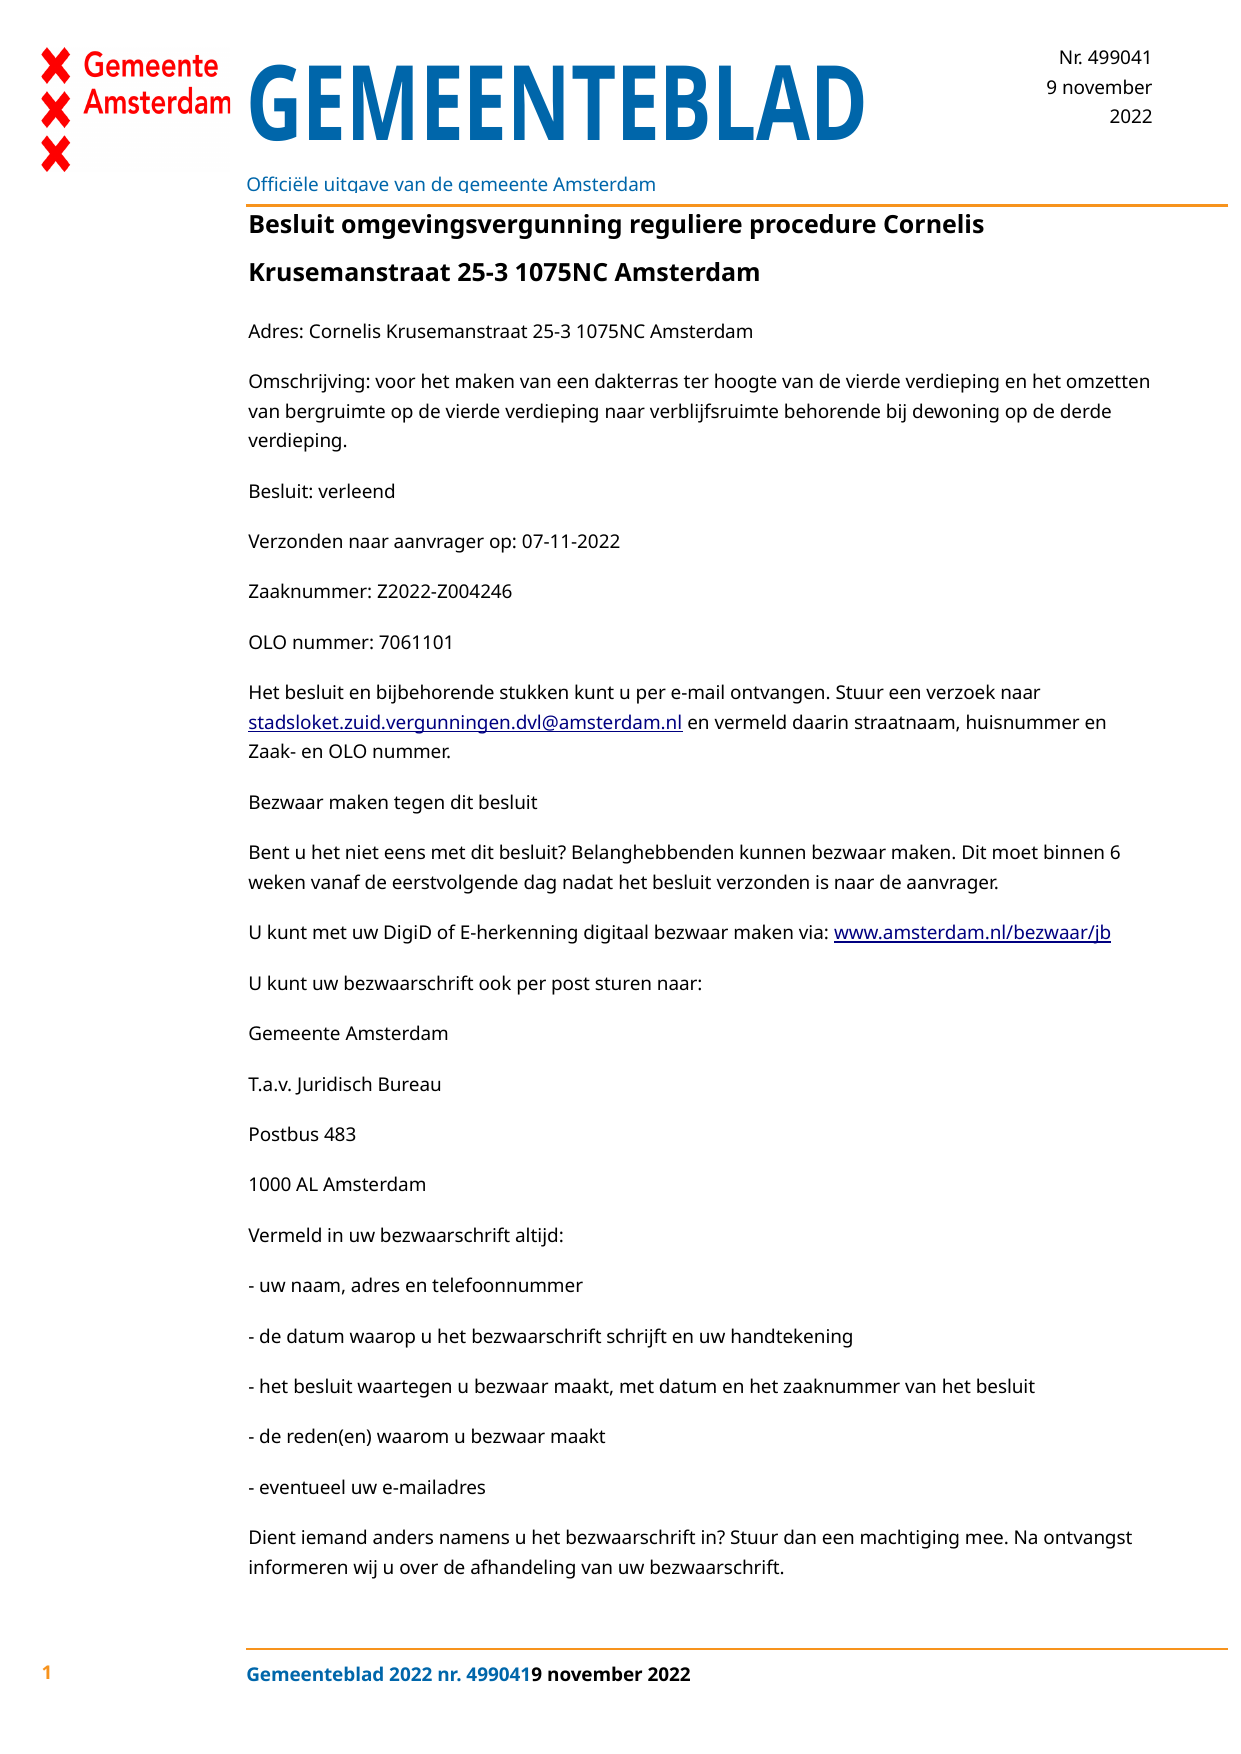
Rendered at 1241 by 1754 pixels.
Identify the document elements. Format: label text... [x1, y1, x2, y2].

text Verzonden naar aanvrager op: 07-11-2022 [248, 528, 1152, 554]
text T.a.v. Juridisch Bureau [248, 1071, 1152, 1097]
text Omschrijving: voor het maken van een dakterras ter hoogte van de vierde verdieping en het omzetten van bergruimte op de vierde verdieping naar verblijfsruimte behorende bij dewoning op de derde verdieping. [248, 368, 1152, 453]
text Vermeld in uw bezwaarschrift altijd: [248, 1222, 1152, 1248]
text 1000 AL Amsterdam [248, 1172, 1152, 1197]
picture [41, 47, 231, 172]
text OLO nummer: 7061101 [248, 629, 1152, 655]
text Zaaknummer: Z2022-Z004246 [248, 579, 1152, 604]
text Adres: Cornelis Krusemanstraat 25-3 1075NC Amsterdam [248, 318, 1152, 344]
text - het besluit waartegen u bezwaar maakt, met datum en het zaaknummer van het besluit [248, 1373, 1152, 1399]
text - de datum waarop u het bezwaarschrift schrijft en uw handtekening [248, 1323, 1152, 1349]
text Bezwaar maken tegen dit besluit [248, 789, 1152, 815]
text U kunt met uw DigiD of E-herkenning digitaal bezwaar maken via: www.amsterdam.nl/bezwaar/jb [248, 919, 1152, 945]
text Bent u het niet eens met dit besluit? Belanghebbenden kunnen bezwaar maken. Dit moet binnen 6 weken vanaf de eerstvolgende dag nadat het besluit verzonden is naar de aanvrager. [248, 839, 1152, 895]
text Het besluit en bijbehorende stukken kunt u per e-mail ontvangen. Stuur een verzoek naar stadsloket.zuid.vergunningen.dvl@amsterdam.nl en vermeld daarin straatnaam, huisnummer en Zaak- en OLO nummer. [248, 679, 1152, 764]
text Besluit: verleend [248, 478, 1152, 504]
text - eventueel uw e-mailadres [248, 1474, 1152, 1500]
text - uw naam, adres en telefoonnummer [248, 1272, 1152, 1298]
text - de reden(en) waarom u bezwaar maakt [248, 1424, 1152, 1449]
text U kunt uw bezwaarschrift ook per post sturen naar: [248, 970, 1152, 996]
text Postbus 483 [248, 1121, 1152, 1147]
text Dient iemand anders namens u het bezwaarschrift in? Stuur dan een machtiging mee. Na ontvangst informeren wij u over de afhandeling van uw bezwaarschrift. [248, 1524, 1152, 1580]
text Gemeente Amsterdam [248, 1020, 1152, 1046]
text Besluit omgevingsvergunning reguliere procedure Cornelis Krusemanstraat 25-3 1075NC Amsterdam [248, 207, 1152, 288]
